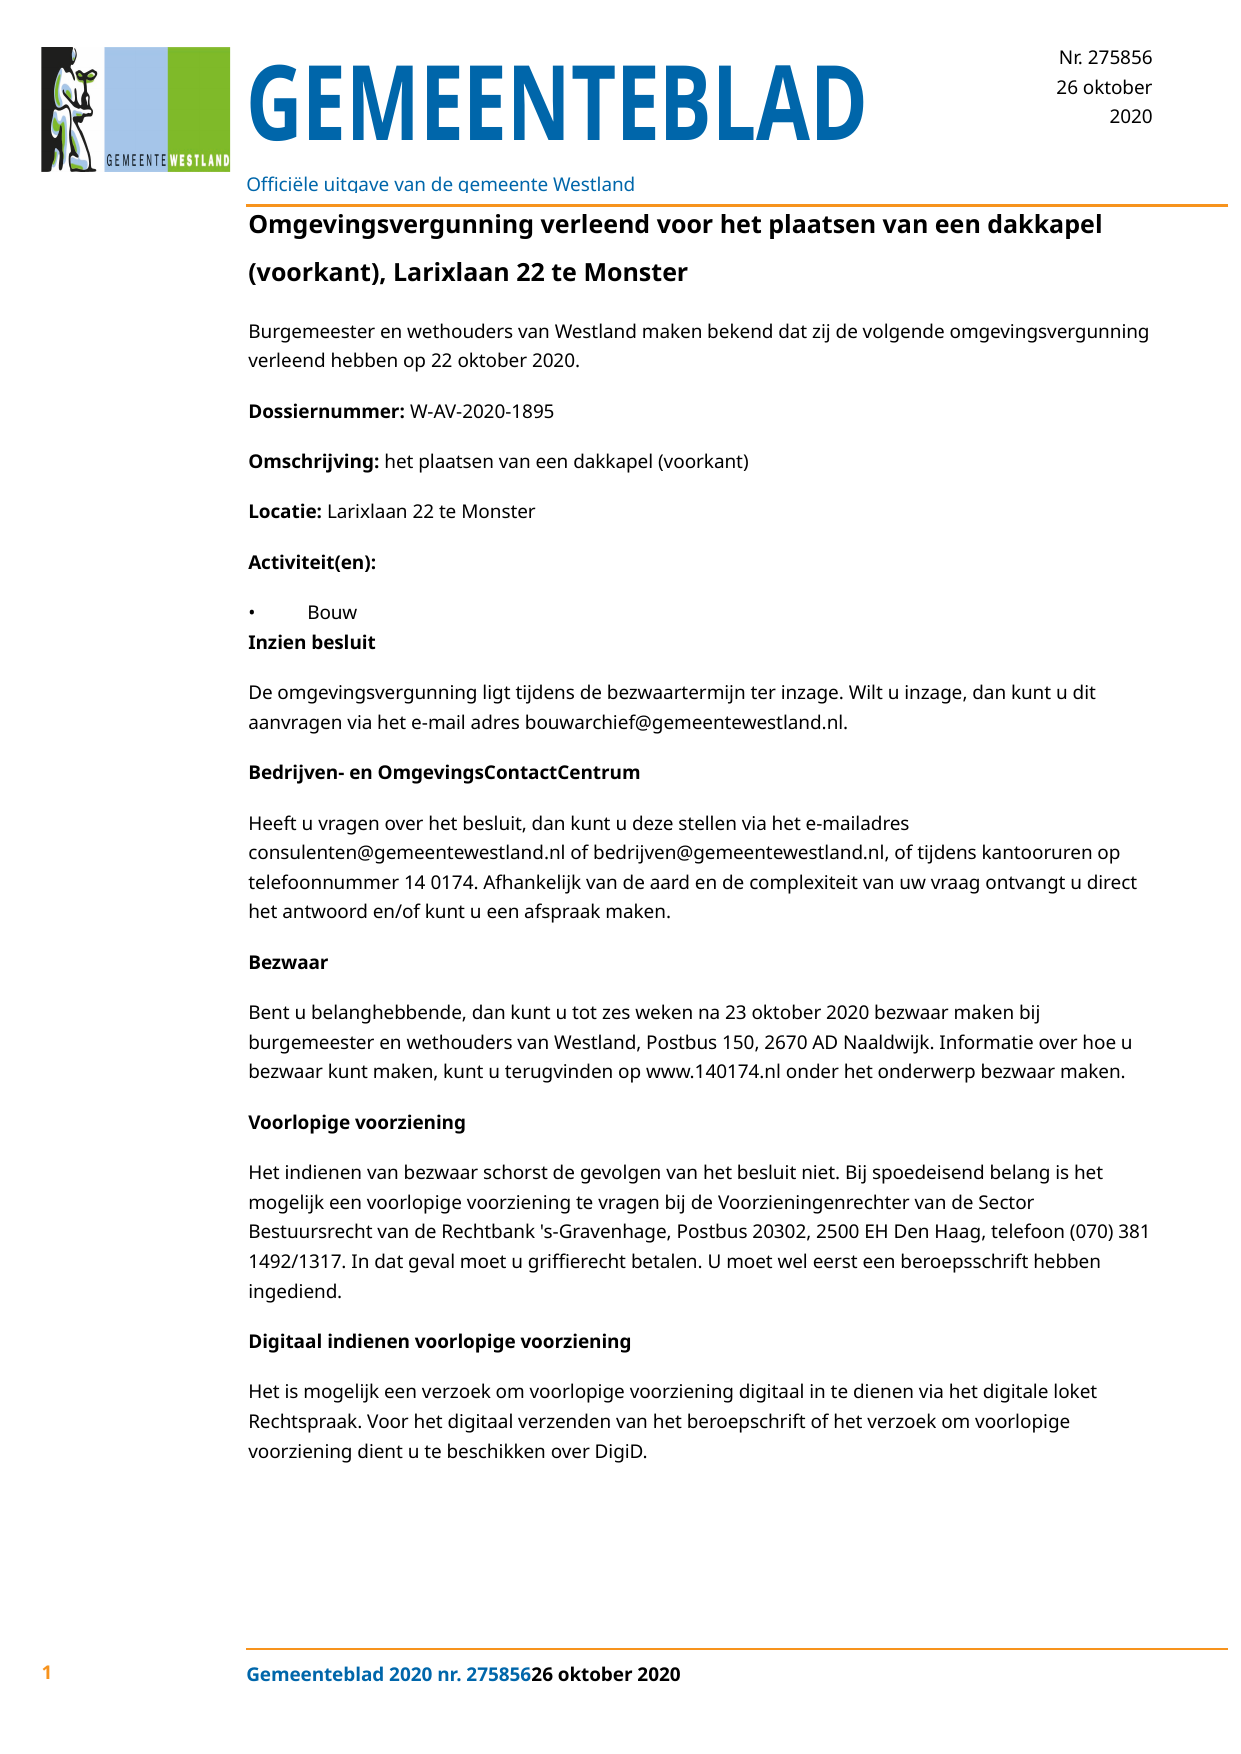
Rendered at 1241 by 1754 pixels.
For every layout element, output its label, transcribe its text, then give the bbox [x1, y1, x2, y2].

text Bent u belanghebbende, dan kunt u tot zes weken na 23 oktober 2020 bezwaar maken bij burgemeester en wethouders van Westland, Postbus 150, 2670 AD Naaldwijk. Informatie over hoe u bezwaar kunt maken, kunt u terugvinden op www.140174.nl onder het onderwerp bezwaar maken. [248, 999, 1152, 1084]
text Dossiernummer: W-AV-2020-1895 [248, 398, 1152, 424]
text De omgevingsvergunning ligt tijdens de bezwaartermijn ter inzage. Wilt u inzage, dan kunt u dit aanvragen via het e-mail adres bouwarchief@gemeentewestland.nl. [248, 679, 1152, 735]
text Bedrijven- en OmgevingsContactCentrum [248, 759, 1152, 785]
text Digitaal indienen voorlopige voorziening [248, 1328, 1152, 1354]
text Omgevingsvergunning verleend voor het plaatsen van een dakkapel (voorkant), Larixlaan 22 te Monster [248, 207, 1152, 288]
text Het is mogelijk een verzoek om voorlopige voorziening digitaal in te dienen via het digitale loket Rechtspraak. Voor het digitaal verzenden van het beroepschrift of het verzoek om voorlopige voorziening dient u te beschikken over DigiD. [248, 1379, 1152, 1464]
text Locatie: Larixlaan 22 te Monster [248, 499, 1152, 524]
text Heeft u vragen over het besluit, dan kunt u deze stellen via het e-mailadres consulenten@gemeentewestland.nl of bedrijven@gemeentewestland.nl, of tijdens kantooruren op telefoonnummer 14 0174. Afhankelijk van de aard en de complexiteit van uw vraag ontvangt u direct het antwoord en/of kunt u een afspraak maken. [248, 810, 1152, 924]
text Voorlopige voorziening [248, 1109, 1152, 1135]
list Bouw [248, 599, 1152, 625]
text Activiteit(en): [248, 549, 1152, 575]
text Omschrijving: het plaatsen van een dakkapel (voorkant) [248, 448, 1152, 474]
text Inzien besluit [248, 629, 1152, 655]
picture [41, 47, 231, 172]
text Het indienen van bezwaar schorst de gevolgen van het besluit niet. Bij spoedeisend belang is het mogelijk een voorlopige voorziening te vragen bij de Voorzieningenrechter van de Sector Bestuursrecht van de Rechtbank 's-Gravenhage, Postbus 20302, 2500 EH Den Haag, telefoon (070) 381 1492/1317. In dat geval moet u griffierecht betalen. U moet wel eerst een beroepsschrift hebben ingediend. [248, 1159, 1152, 1304]
text Bezwaar [248, 949, 1152, 975]
text Burgemeester en wethouders van Westland maken bekend dat zij de volgende omgevingsvergunning verleend hebben op 22 oktober 2020. [248, 318, 1152, 373]
